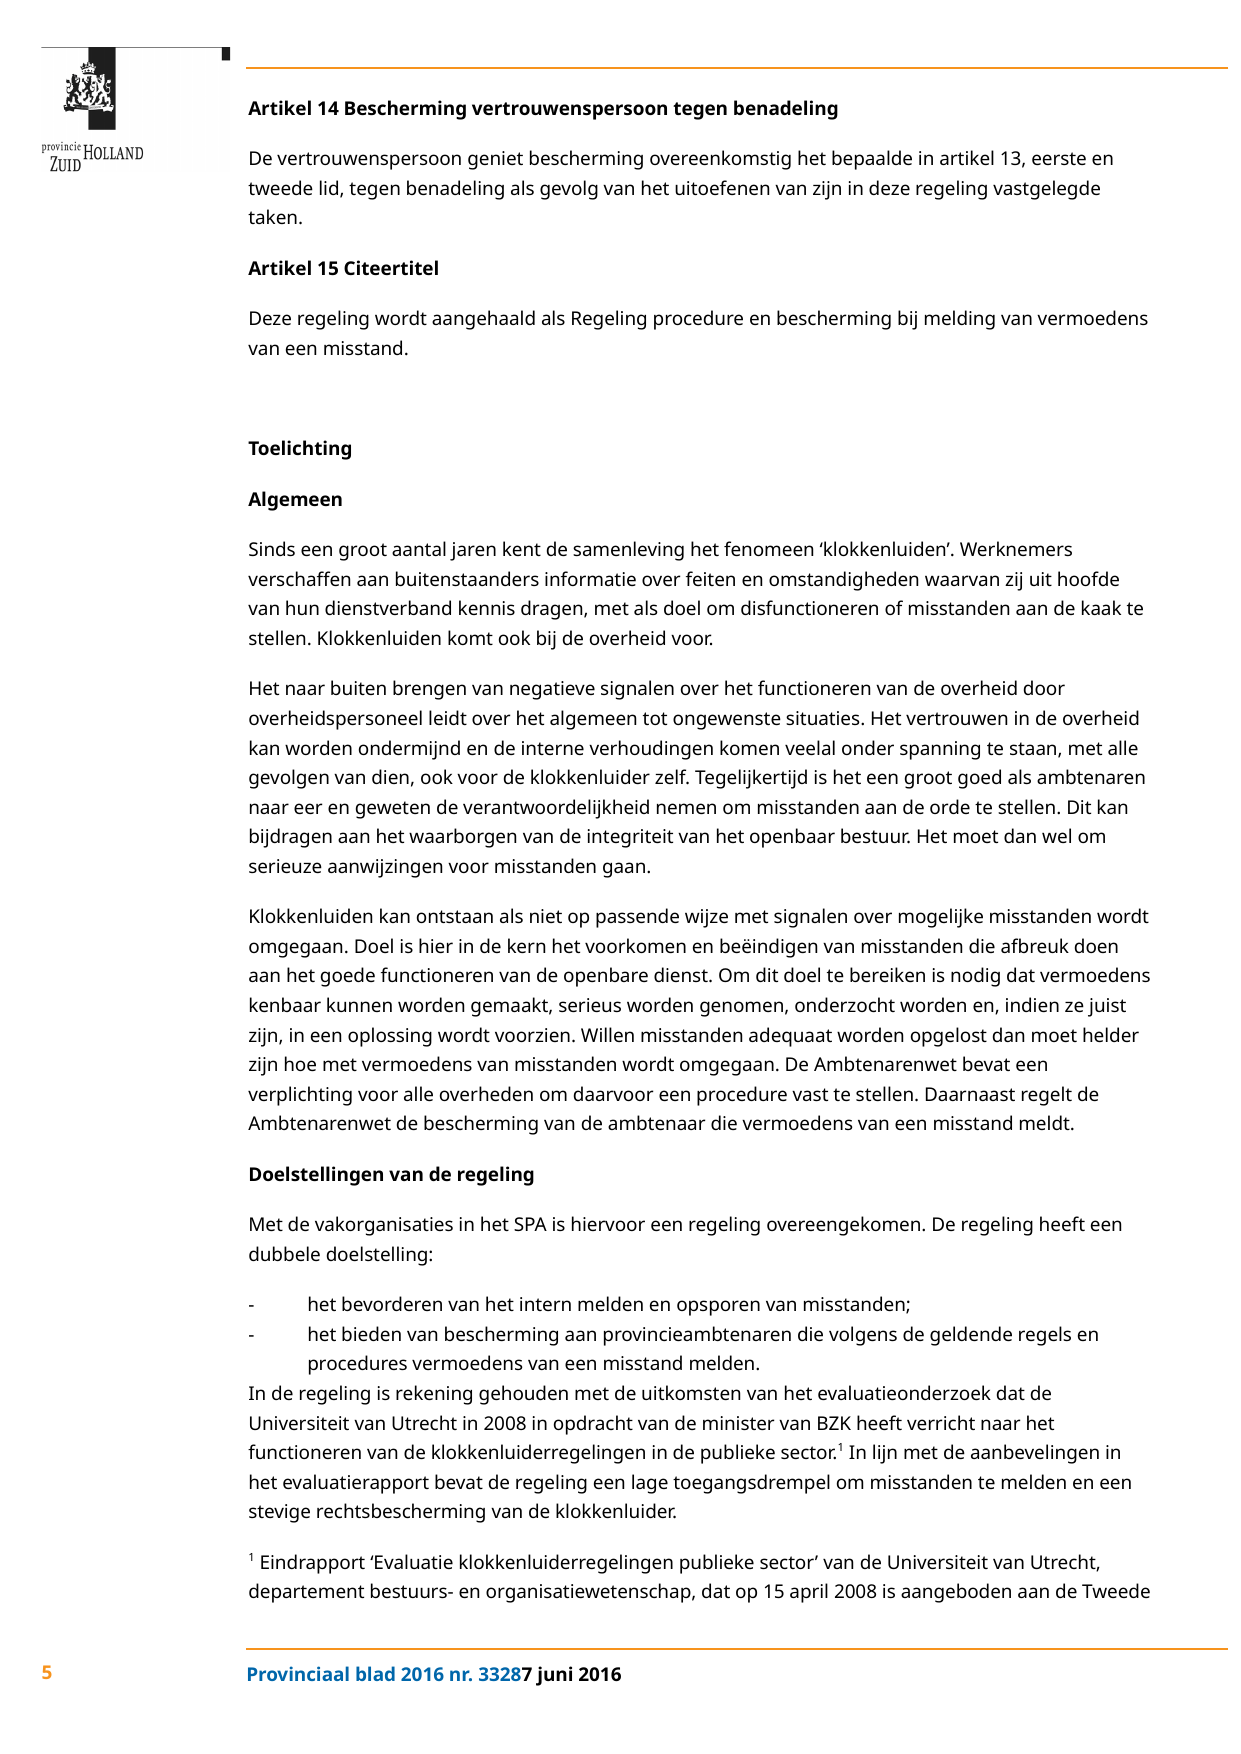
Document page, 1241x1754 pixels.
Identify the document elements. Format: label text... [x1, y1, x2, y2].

text Artikel 14 Bescherming vertrouwenspersoon tegen benadeling [248, 95, 1152, 121]
text Sinds een groot aantal jaren kent de samenleving het fenomeen ‘klokkenluiden’. Werknemers verschaffen aan buitenstaanders informatie over feiten en omstandigheden waarvan zij uit hoofde van hun dienstverband kennis dragen, met als doel om disfunctioneren of misstanden aan de kaak te stellen. Klokkenluiden komt ook bij de overheid voor. [248, 536, 1152, 651]
text Toelichting [248, 436, 1152, 461]
text Deze regeling wordt aangehaald als Regeling procedure en bescherming bij melding van vermoedens van een misstand. [248, 305, 1152, 361]
list het bieden van bescherming aan provincieambtenaren die volgens de geldende regels en procedures vermoedens van een misstand melden. [248, 1321, 1152, 1376]
picture [41, 47, 231, 172]
text In de regeling is rekening gehouden met de uitkomsten van het evaluatieonderzoek dat de Universiteit van Utrecht in 2008 in opdracht van de minister van BZK heeft verricht naar het functioneren van de klokkenluiderregelingen in de publieke sector.1 In lijn met de aanbevelingen in het evaluatierapport bevat de regeling een lage toegangsdrempel om misstanden te melden en een stevige rechtsbescherming van de klokkenluider. [248, 1380, 1152, 1524]
text 1 Eindrapport ‘Evaluatie klokkenluiderregelingen publieke sector’ van de Universiteit van Utrecht, departement bestuurs- en organisatiewetenschap, dat op 15 april 2008 is aangeboden aan de Tweede [248, 1549, 1152, 1604]
text Klokkenluiden kan ontstaan als niet op passende wijze met signalen over mogelijke misstanden wordt omgegaan. Doel is hier in de kern het voorkomen en beëindigen van misstanden die afbreuk doen aan het goede functioneren van de openbare dienst. Om dit doel te bereiken is nodig dat vermoedens kenbaar kunnen worden gemaakt, serieus worden genomen, onderzocht worden en, indien ze juist zijn, in een oplossing wordt voorzien. Willen misstanden adequaat worden opgelost dan moet helder zijn hoe met vermoedens van misstanden wordt omgegaan. De Ambtenarenwet bevat een verplichting voor alle overheden om daarvoor een procedure vast te stellen. Daarnaast regelt de Ambtenarenwet de bescherming van de ambtenaar die vermoedens van een misstand meldt. [248, 903, 1152, 1136]
text Artikel 15 Citeertitel [248, 255, 1152, 281]
text Met de vakorganisaties in het SPA is hiervoor een regeling overeengekomen. De regeling heeft een dubbele doelstelling: [248, 1211, 1152, 1267]
list het bevorderen van het intern melden en opsporen van misstanden; [248, 1291, 1152, 1317]
text Doelstellingen van de regeling [248, 1161, 1152, 1187]
text Algemeen [248, 486, 1152, 512]
text De vertrouwenspersoon geniet bescherming overeenkomstig het bepaalde in artikel 13, eerste en tweede lid, tegen benadeling als gevolg van het uitoefenen van zijn in deze regeling vastgelegde taken. [248, 145, 1152, 230]
text Het naar buiten brengen van negatieve signalen over het functioneren van de overheid door overheidspersoneel leidt over het algemeen tot ongewenste situaties. Het vertrouwen in de overheid kan worden ondermijnd en de interne verhoudingen komen veelal onder spanning te staan, met alle gevolgen van dien, ook voor de klokkenluider zelf. Tegelijkertijd is het een groot goed als ambtenaren naar eer en geweten de verantwoordelijkheid nemen om misstanden aan de orde te stellen. Dit kan bijdragen aan het waarborgen van de integriteit van het openbaar bestuur. Het moet dan wel om serieuze aanwijzingen voor misstanden gaan. [248, 676, 1152, 879]
